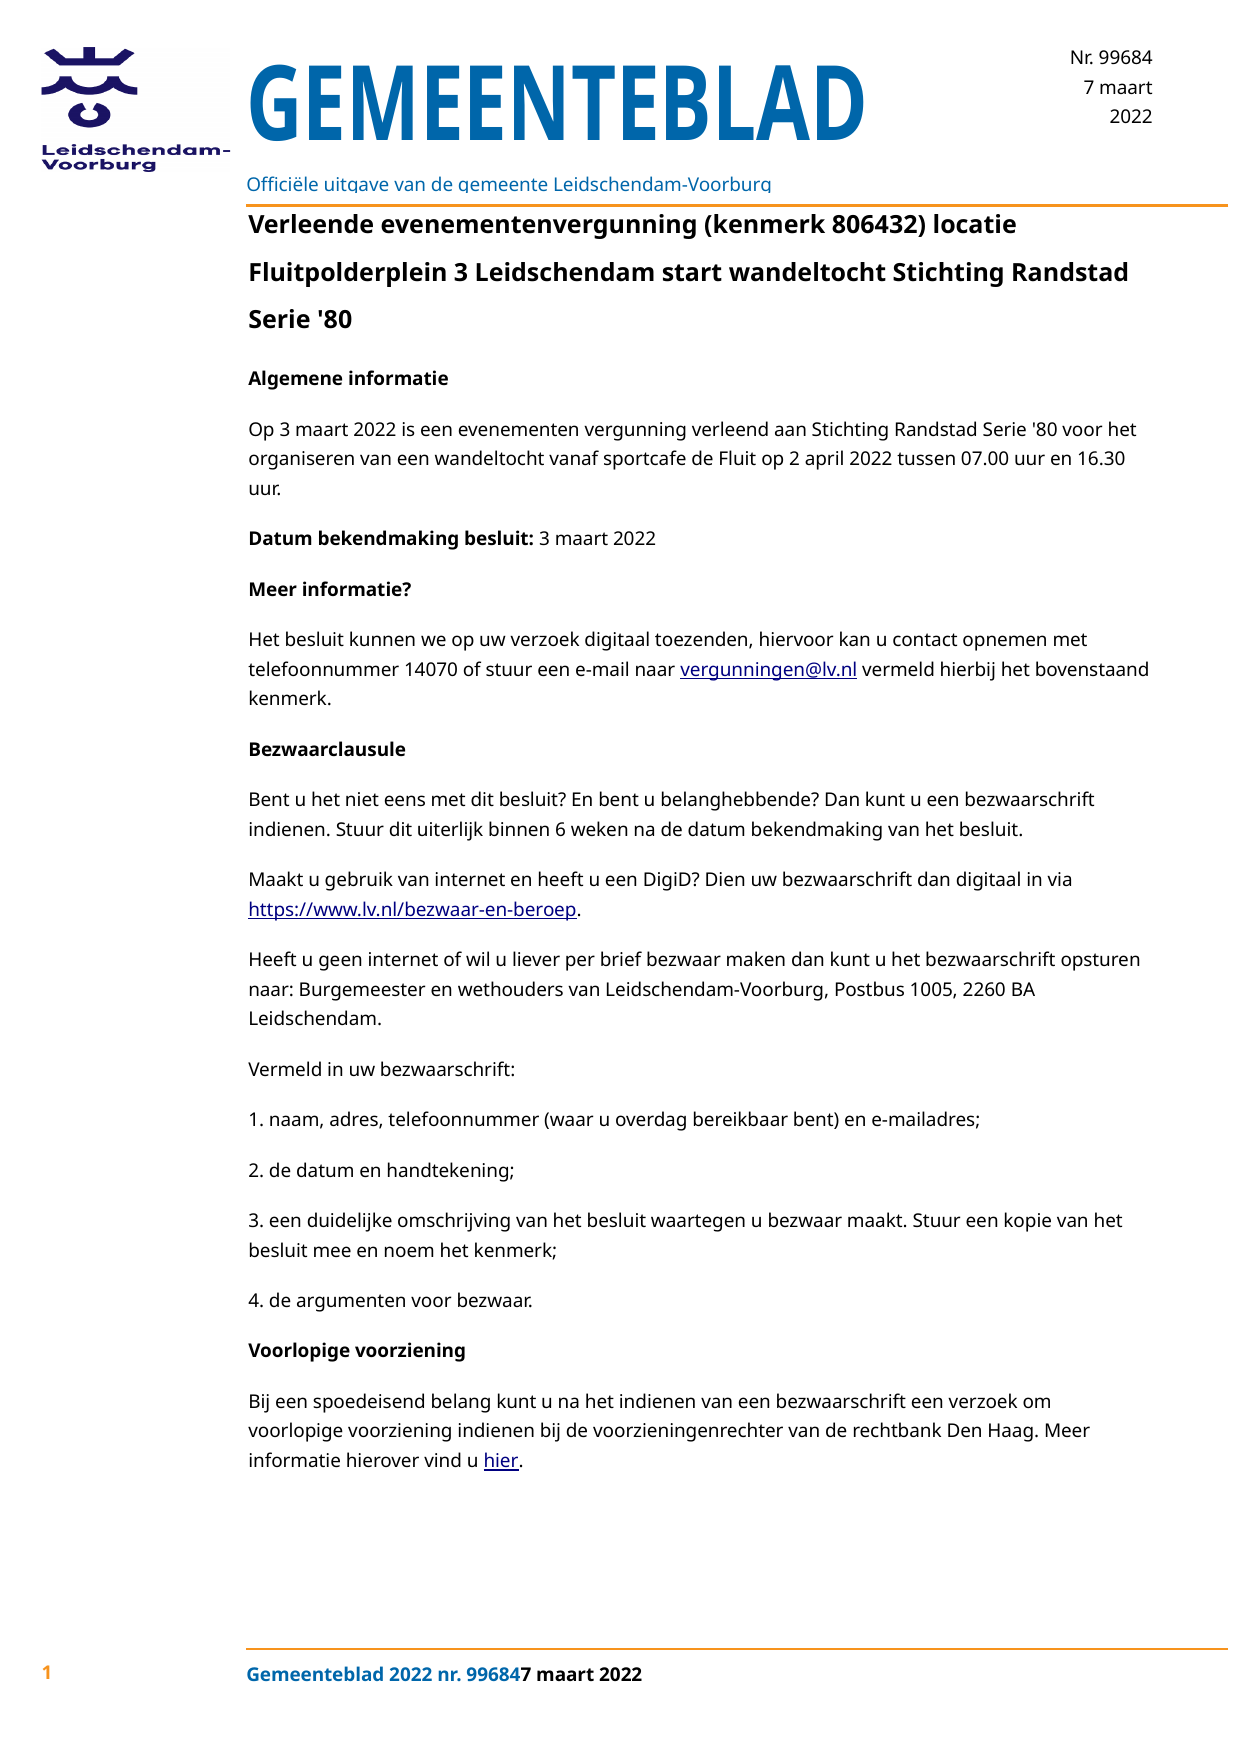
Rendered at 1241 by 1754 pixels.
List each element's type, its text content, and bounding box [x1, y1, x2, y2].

text Datum bekendmaking besluit: 3 maart 2022 [248, 526, 1152, 551]
picture [41, 47, 231, 172]
text Het besluit kunnen we op uw verzoek digitaal toezenden, hiervoor kan u contact opnemen met telefoonnummer 14070 of stuur een e-mail naar vergunningen@lv.nl vermeld hierbij het bovenstaand kenmerk. [248, 626, 1152, 711]
text Bent u het niet eens met dit besluit? En bent u belanghebbende? Dan kunt u een bezwaarschrift indienen. Stuur dit uiterlijk binnen 6 weken na de datum bekendmaking van het besluit. [248, 786, 1152, 842]
text Verleende evenementenvergunning (kenmerk 806432) locatie Fluitpolderplein 3 Leidschendam start wandeltocht Stichting Randstad Serie '80 [248, 207, 1152, 336]
text Heeft u geen internet of wil u liever per brief bezwaar maken dan kunt u het bezwaarschrift opsturen naar: Burgemeester en wethouders van Leidschendam-Voorburg, Postbus 1005, 2260 BA Leidschendam. [248, 946, 1152, 1031]
text Meer informatie? [248, 576, 1152, 602]
text 1. naam, adres, telefoonnummer (waar u overdag bereikbaar bent) en e-mailadres; [248, 1106, 1152, 1132]
text Voorlopige voorziening [248, 1338, 1152, 1363]
text 2. de datum en handtekening; [248, 1157, 1152, 1182]
text Algemene informatie [248, 366, 1152, 391]
text Bij een spoedeisend belang kunt u na het indienen van een bezwaarschrift een verzoek om voorlopige voorziening indienen bij de voorzieningenrechter van de rechtbank Den Haag. Meer informatie hierover vind u hier. [248, 1388, 1152, 1473]
text Bezwaarclausule [248, 736, 1152, 762]
text 3. een duidelijke omschrijving van het besluit waartegen u bezwaar maakt. Stuur een kopie van het besluit mee en noem het kenmerk; [248, 1207, 1152, 1262]
text Vermeld in uw bezwaarschrift: [248, 1056, 1152, 1082]
text Op 3 maart 2022 is een evenementen vergunning verleend aan Stichting Randstad Serie '80 voor het organiseren van een wandeltocht vanaf sportcafe de Fluit op 2 april 2022 tussen 07.00 uur en 16.30 uur. [248, 416, 1152, 501]
text 4. de argumenten voor bezwaar. [248, 1287, 1152, 1313]
text Maakt u gebruik van internet en heeft u een DigiD? Dien uw bezwaarschrift dan digitaal in via https://www.lv.nl/bezwaar-en-beroep. [248, 866, 1152, 922]
